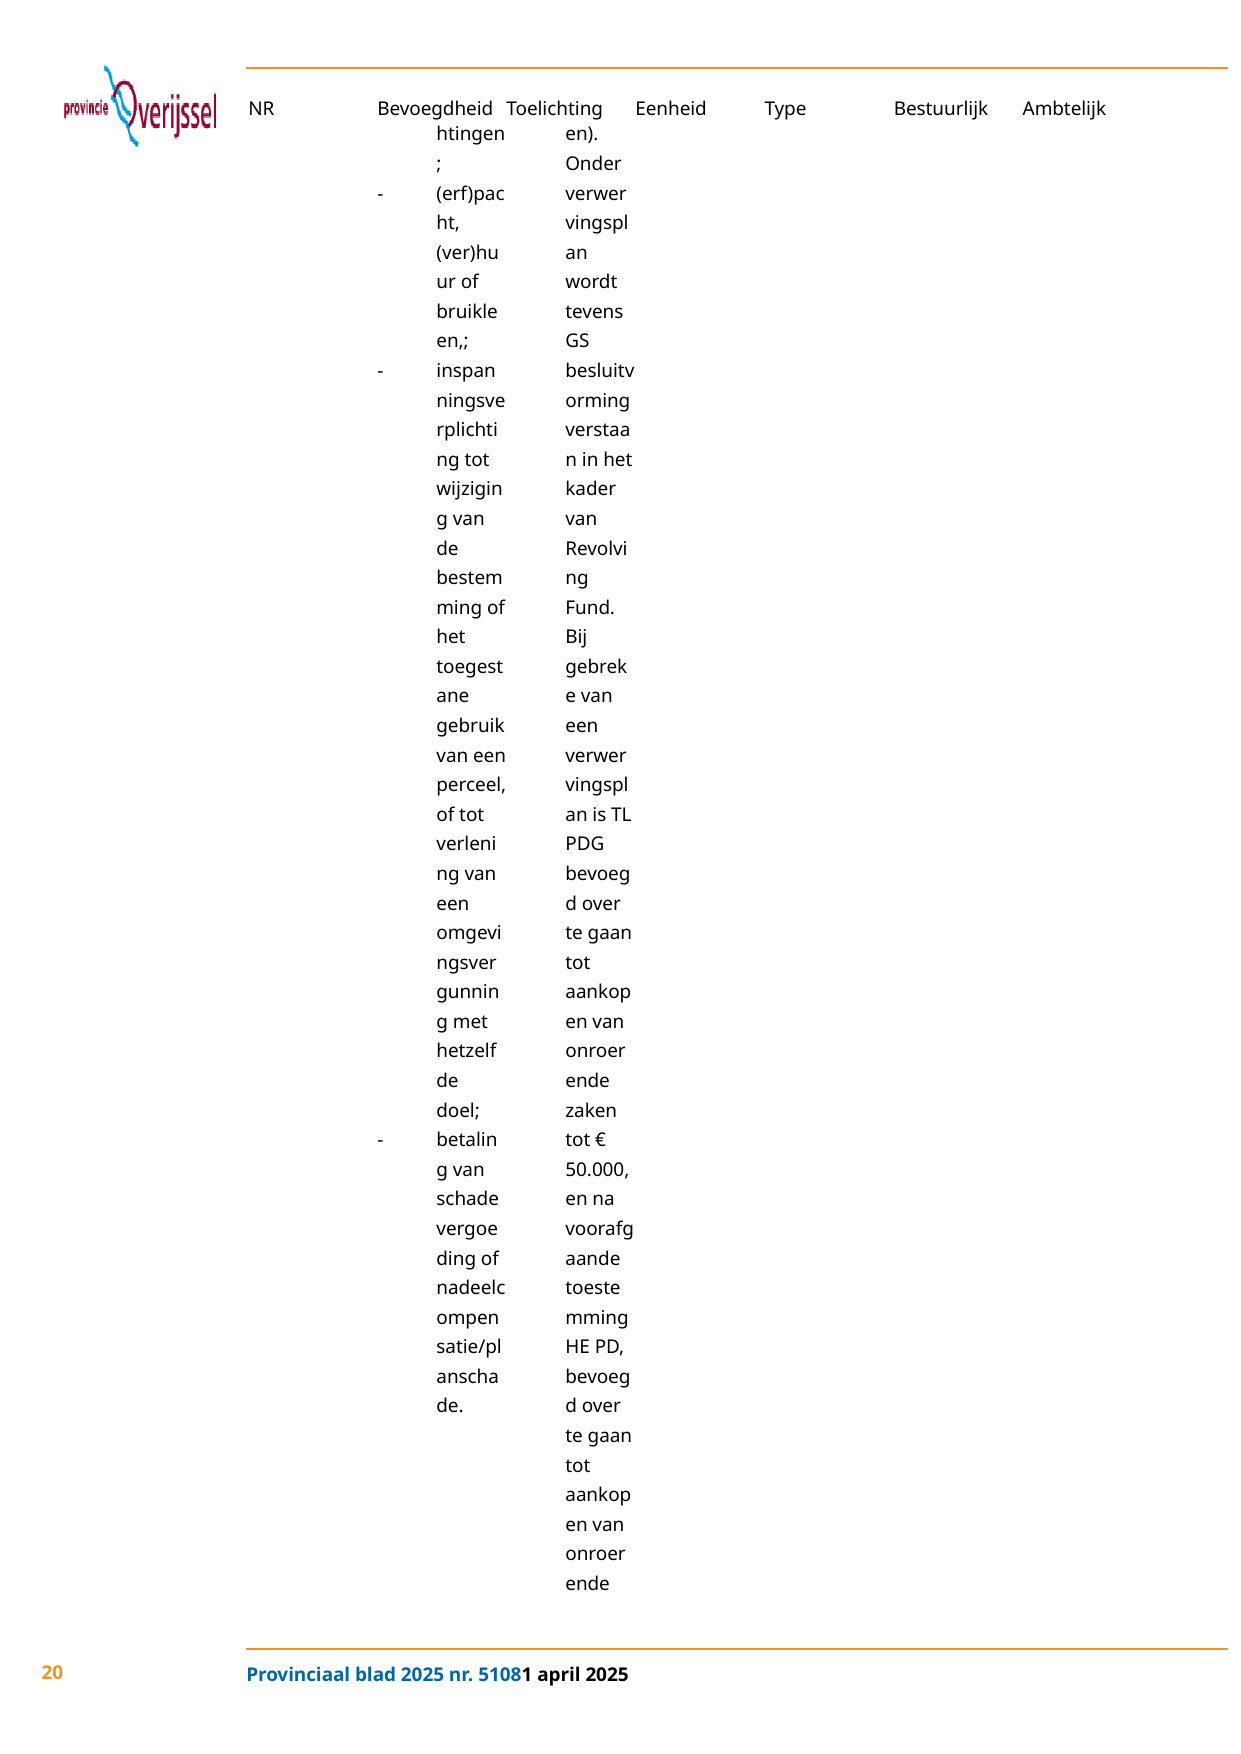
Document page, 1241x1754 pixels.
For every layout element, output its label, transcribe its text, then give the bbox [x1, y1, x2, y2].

table_header Bestuurlijk [894, 95, 1022, 121]
table_cell [635, 121, 764, 1596]
table_header NR [248, 95, 377, 121]
table_header Ambtelijk [1023, 95, 1152, 121]
table_cell htingen; (erf)pacht, (ver)huur of bruikleen,; inspanningsverplichting tot wijziging van de bestemming of het toegestane gebruik van een perceel, of tot verlening van een omgevingsvergunning met hetzelfde doel; betaling van schadevergoeding of nadeelcompensatie/planschade. [377, 121, 506, 1596]
table_cell [1023, 121, 1152, 1596]
table_header Type [764, 95, 893, 121]
table_header Bevoegdheid [377, 95, 506, 121]
table_header Eenheid [635, 95, 764, 121]
table_cell [764, 121, 893, 1596]
table_cell [894, 121, 1022, 1596]
picture [41, 47, 231, 172]
table_cell [248, 121, 377, 1596]
table_cell en). Onder verwervingsplan wordt tevens GS besluitvorming verstaan in het kader van Revolving Fund. Bij gebreke van een verwervingsplan is TL PDG bevoegd over te gaan tot aankopen van onroerende zaken tot € 50.000, en na voorafgaande toestemming HE PD, bevoegd over te gaan tot aankopen van onroerende [506, 121, 635, 1596]
table_header Toelichting [506, 95, 635, 121]
